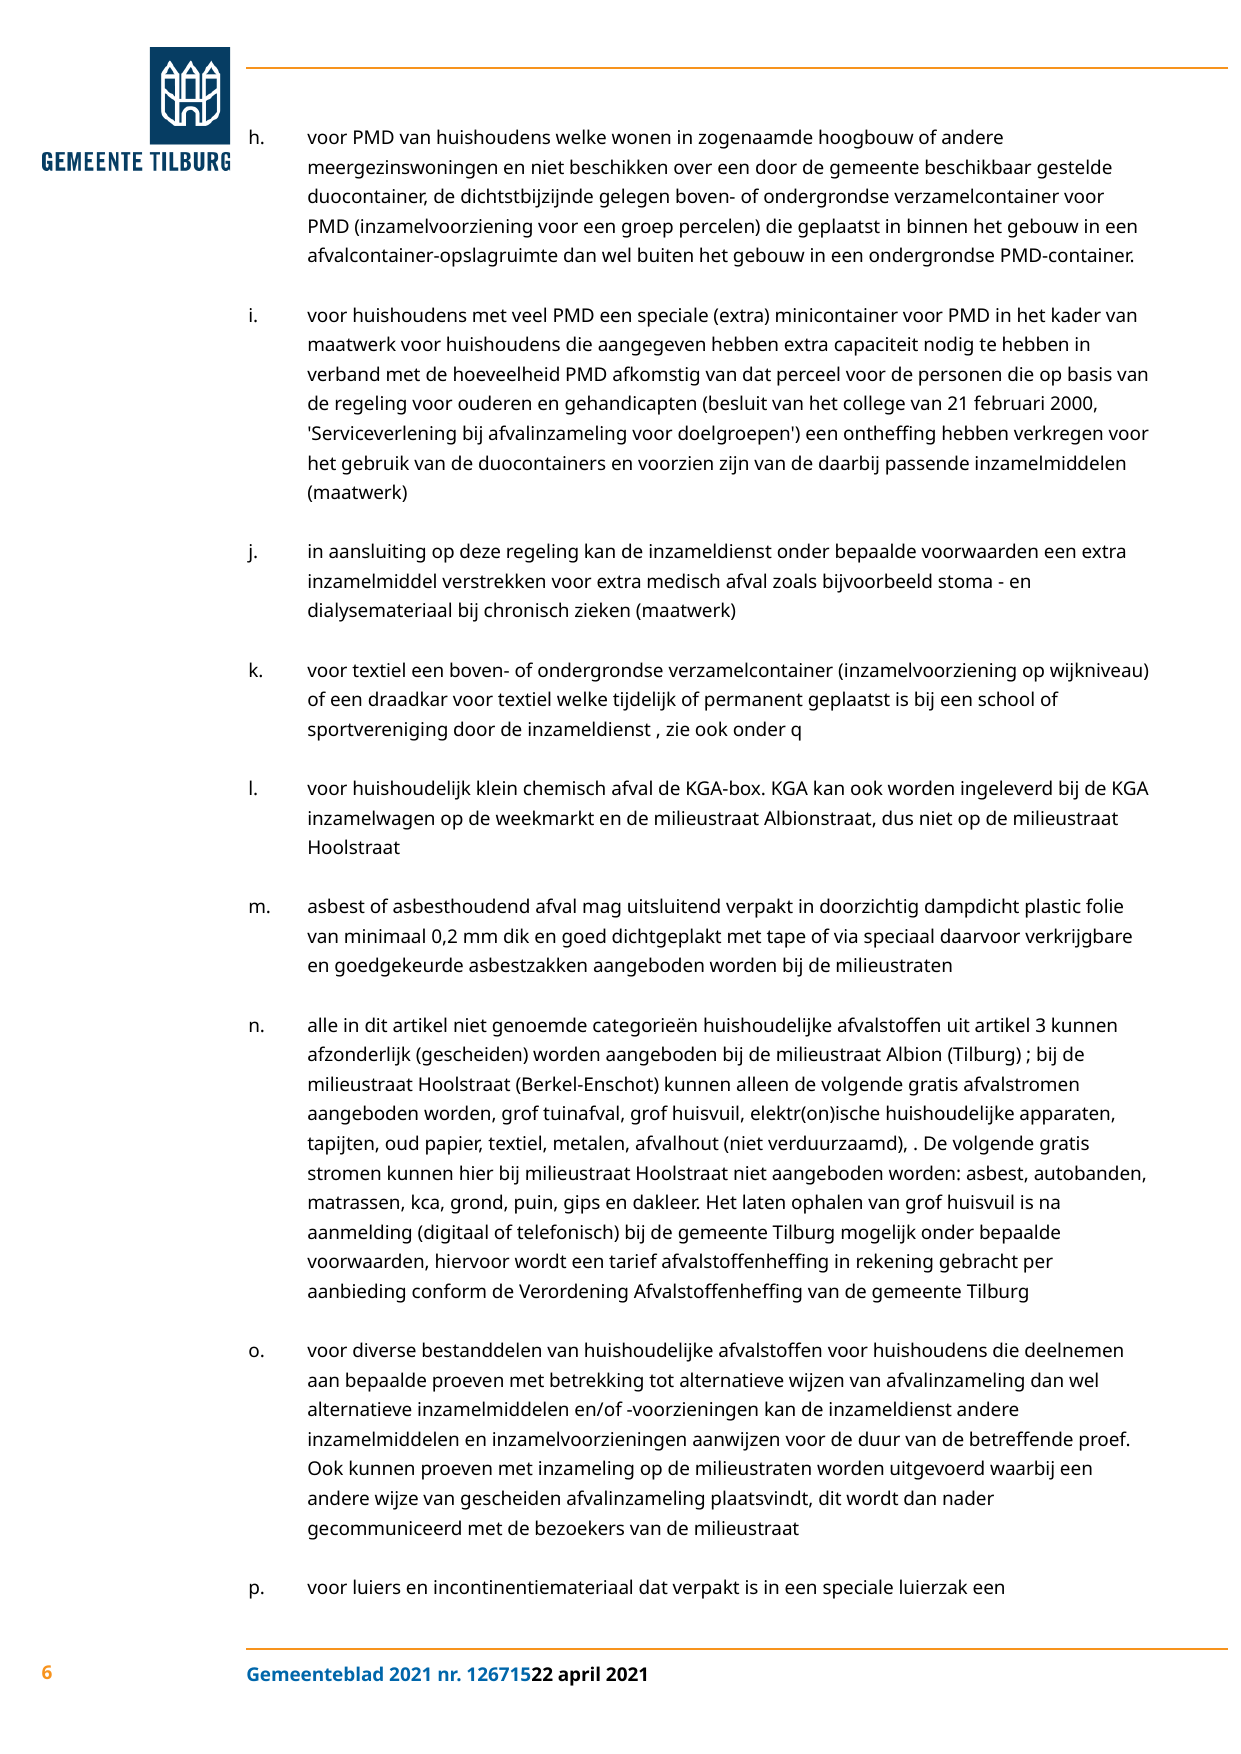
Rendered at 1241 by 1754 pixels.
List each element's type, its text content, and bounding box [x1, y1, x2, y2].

list voor textiel een boven- of ondergrondse verzamelcontainer (inzamelvoorziening op wijkniveau) of een draadkar voor textiel welke tijdelijk of permanent geplaatst is bij een school of sportvereniging door de inzameldienst , zie ook onder q [248, 657, 1152, 742]
list voor luiers en incontinentiemateriaal dat verpakt is in een speciale luierzak een [248, 1574, 1152, 1600]
picture [41, 47, 231, 172]
list voor PMD van huishoudens welke wonen in zogenaamde hoogbouw of andere meergezinswoningen en niet beschikken over een door de gemeente beschikbaar gestelde duocontainer, de dichtstbijzijnde gelegen boven- of ondergrondse verzamelcontainer voor PMD (inzamelvoorziening voor een groep percelen) die geplaatst in binnen het gebouw in een afvalcontainer-opslagruimte dan wel buiten het gebouw in een ondergrondse PMD-container. [248, 124, 1152, 268]
list in aansluiting op deze regeling kan de inzameldienst onder bepaalde voorwaarden een extra inzamelmiddel verstrekken voor extra medisch afval zoals bijvoorbeeld stoma - en dialysemateriaal bij chronisch zieken (maatwerk) [248, 538, 1152, 623]
list voor huishoudelijk klein chemisch afval de KGA-box. KGA kan ook worden ingeleverd bij de KGA inzamelwagen op de weekmarkt en de milieustraat Albionstraat, dus niet op de milieustraat Hoolstraat [248, 775, 1152, 860]
list asbest of asbesthoudend afval mag uitsluitend verpakt in doorzichtig dampdicht plastic folie van minimaal 0,2 mm dik en goed dichtgeplakt met tape of via speciaal daarvoor verkrijgbare en goedgekeurde asbestzakken aangeboden worden bij de milieustraten [248, 893, 1152, 978]
list voor huishoudens met veel PMD een speciale (extra) minicontainer voor PMD in het kader van maatwerk voor huishoudens die aangegeven hebben extra capaciteit nodig te hebben in verband met de hoeveelheid PMD afkomstig van dat perceel voor de personen die op basis van de regeling voor ouderen en gehandicapten (besluit van het college van 21 februari 2000, 'Serviceverlening bij afvalinzameling voor doelgroepen') een ontheffing hebben verkregen voor het gebruik van de duocontainers en voorzien zijn van de daarbij passende inzamelmiddelen (maatwerk) [248, 302, 1152, 505]
list voor diverse bestanddelen van huishoudelijke afvalstoffen voor huishoudens die deelnemen aan bepaalde proeven met betrekking tot alternatieve wijzen van afvalinzameling dan wel alternatieve inzamelmiddelen en/of -voorzieningen kan de inzameldienst andere inzamelmiddelen en inzamelvoorzieningen aanwijzen voor de duur van de betreffende proef. Ook kunnen proeven met inzameling op de milieustraten worden uitgevoerd waarbij een andere wijze van gescheiden afvalinzameling plaatsvindt, dit wordt dan nader gecommuniceerd met de bezoekers van de milieustraat [248, 1337, 1152, 1541]
list alle in dit artikel niet genoemde categorieën huishoudelijke afvalstoffen uit artikel 3 kunnen afzonderlijk (gescheiden) worden aangeboden bij de milieustraat Albion (Tilburg) ; bij de milieustraat Hoolstraat (Berkel-Enschot) kunnen alleen de volgende gratis afvalstromen aangeboden worden, grof tuinafval, grof huisvuil, elektr(on)ische huishoudelijke apparaten, tapijten, oud papier, textiel, metalen, afvalhout (niet verduurzaamd), . De volgende gratis stromen kunnen hier bij milieustraat Hoolstraat niet aangeboden worden: asbest, autobanden, matrassen, kca, grond, puin, gips en dakleer. Het laten ophalen van grof huisvuil is na aanmelding (digitaal of telefonisch) bij de gemeente Tilburg mogelijk onder bepaalde voorwaarden, hiervoor wordt een tarief afvalstoffenheffing in rekening gebracht per aanbieding conform de Verordening Afvalstoffenheffing van de gemeente Tilburg [248, 1012, 1152, 1304]
